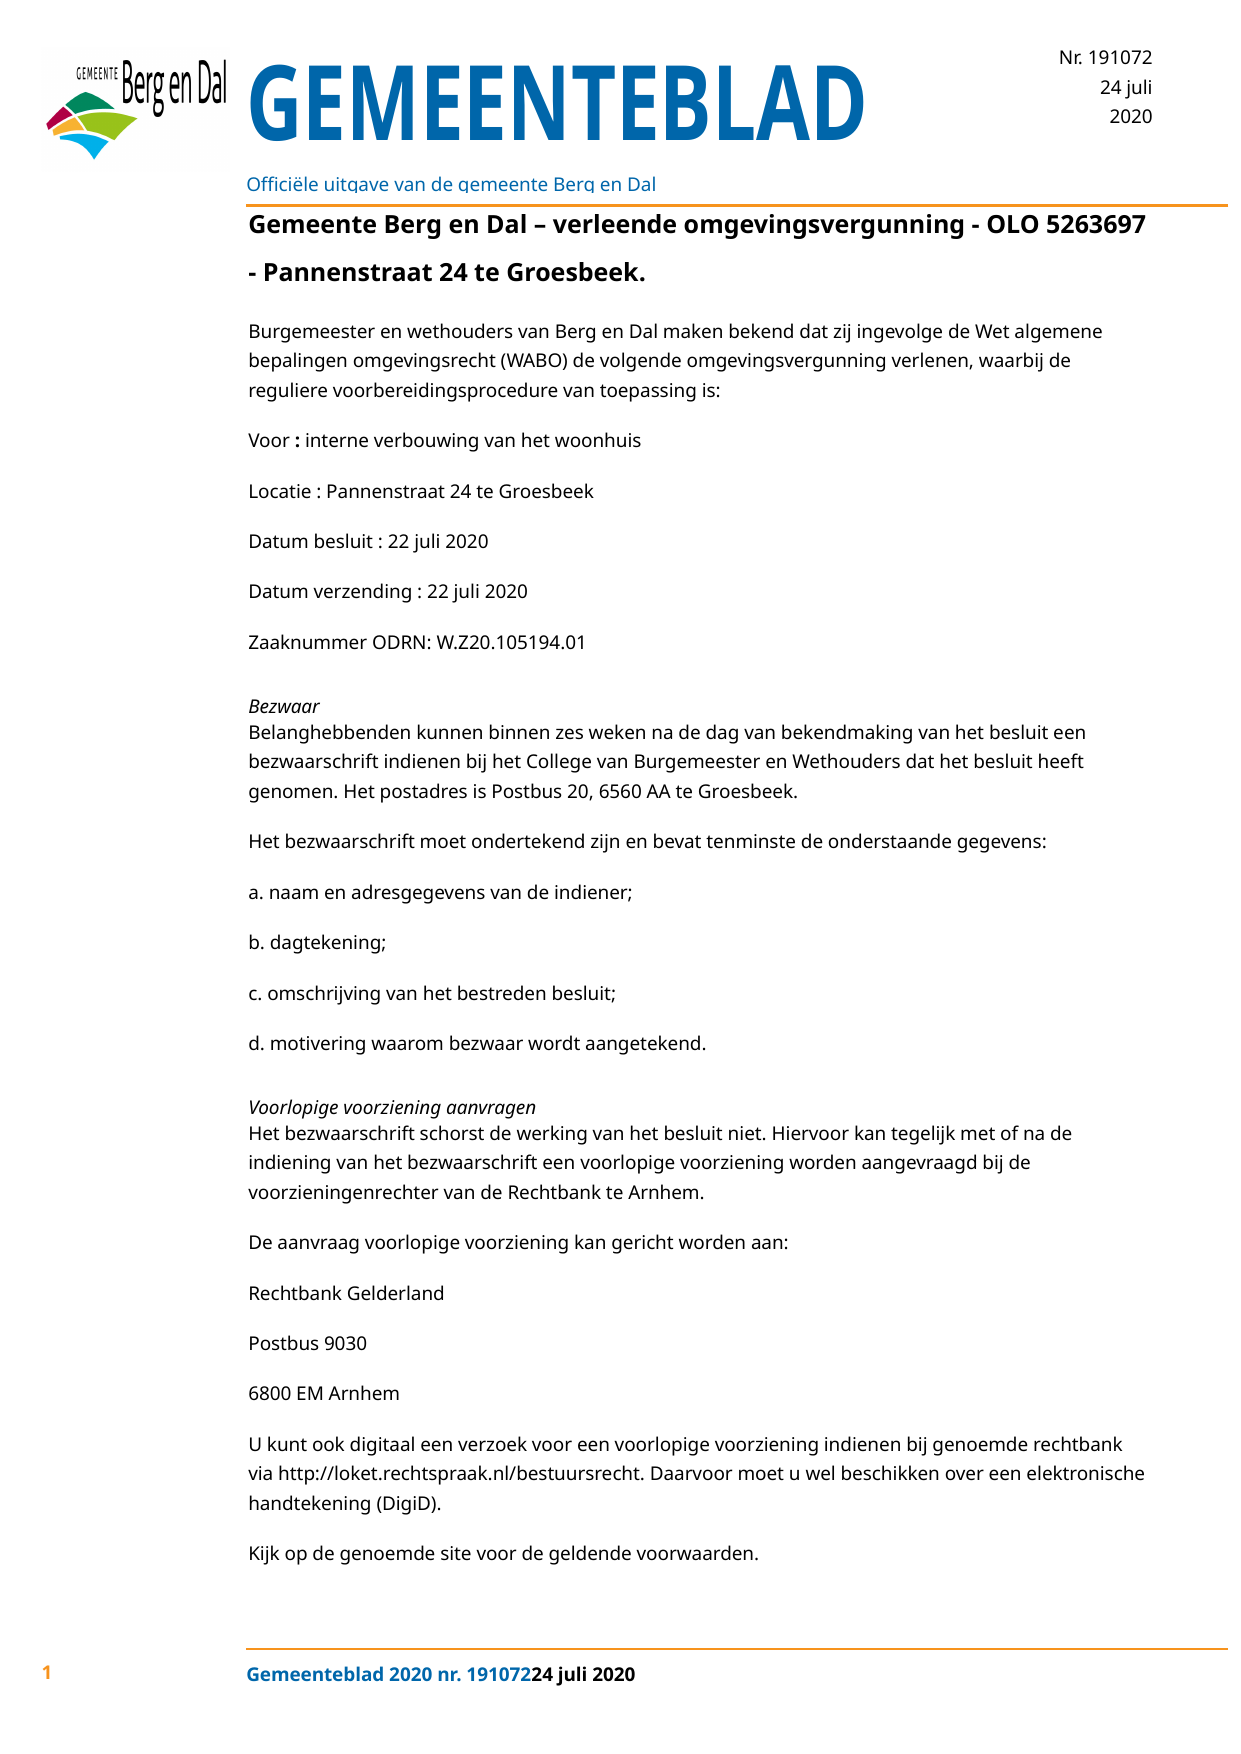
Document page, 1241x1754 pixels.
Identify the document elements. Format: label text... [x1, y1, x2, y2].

text Locatie : Pannenstraat 24 te Groesbeek [248, 478, 1152, 504]
text Bezwaar [248, 693, 1152, 719]
text 6800 EM Arnhem [248, 1381, 1152, 1406]
text U kunt ook digitaal een verzoek voor een voorlopige voorziening indienen bij genoemde rechtbank via http://loket.rechtspraak.nl/bestuursrecht. Daarvoor moet u wel beschikken over een elektronische handtekening (DigiD). [248, 1431, 1152, 1516]
text Zaaknummer ODRN: W.Z20.105194.01 [248, 629, 1152, 655]
text c. omschrijving van het bestreden besluit; [248, 980, 1152, 1005]
text Datum verzending : 22 juli 2020 [248, 579, 1152, 604]
text d. motivering waarom bezwaar wordt aangetekend. [248, 1030, 1152, 1056]
picture [41, 47, 231, 172]
text Burgemeester en wethouders van Berg en Dal maken bekend dat zij ingevolge de Wet algemene bepalingen omgevingsrecht (WABO) de volgende omgevingsvergunning verlenen, waarbij de reguliere voorbereidingsprocedure van toepassing is: [248, 318, 1152, 403]
text Het bezwaarschrift moet ondertekend zijn en bevat tenminste de onderstaande gegevens: [248, 828, 1152, 854]
text Het bezwaarschrift schorst de werking van het besluit niet. Hiervoor kan tegelijk met of na de indiening van het bezwaarschrift een voorlopige voorziening worden aangevraagd bij de voorzieningenrechter van de Rechtbank te Arnhem. [248, 1120, 1152, 1205]
text Voor : interne verbouwing van het woonhuis [248, 427, 1152, 453]
text Gemeente Berg en Dal – verleende omgevingsvergunning - OLO 5263697 - Pannenstraat 24 te Groesbeek. [248, 207, 1152, 288]
text Voorlopige voorziening aanvragen [248, 1094, 1152, 1120]
text Rechtbank Gelderland [248, 1280, 1152, 1306]
text b. dagtekening; [248, 929, 1152, 955]
text Postbus 9030 [248, 1330, 1152, 1356]
text De aanvraag voorlopige voorziening kan gericht worden aan: [248, 1229, 1152, 1255]
text Kijk op de genoemde site voor de geldende voorwaarden. [248, 1541, 1152, 1566]
text Belanghebbenden kunnen binnen zes weken na de dag van bekendmaking van het besluit een bezwaarschrift indienen bij het College van Burgemeester en Wethouders dat het besluit heeft genomen. Het postadres is Postbus 20, 6560 AA te Groesbeek. [248, 719, 1152, 804]
text Datum besluit : 22 juli 2020 [248, 528, 1152, 554]
text a. naam en adresgegevens van de indiener; [248, 879, 1152, 904]
